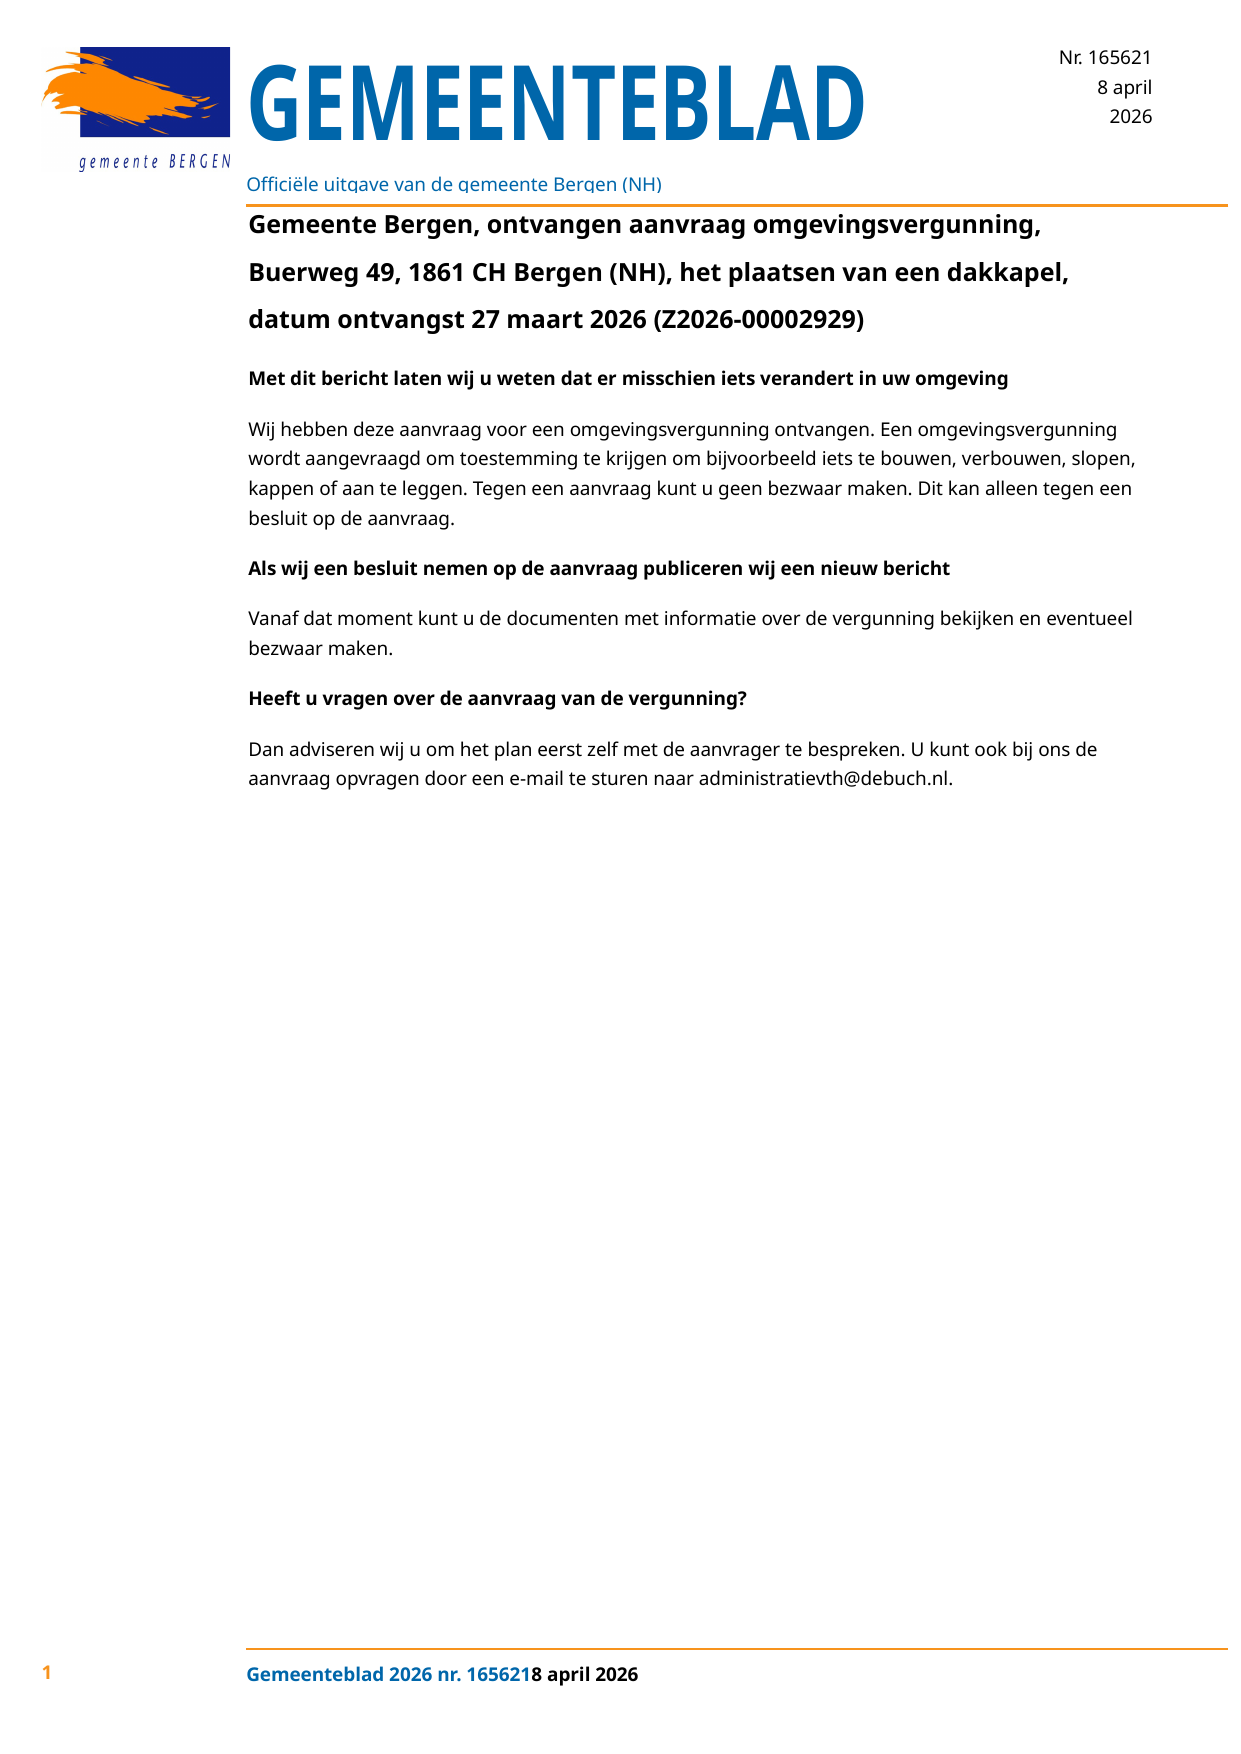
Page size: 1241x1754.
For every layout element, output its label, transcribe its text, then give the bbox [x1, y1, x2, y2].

picture [41, 47, 231, 172]
text Wij hebben deze aanvraag voor een omgevingsvergunning ontvangen. Een omgevingsvergunning wordt aangevraagd om toestemming te krijgen om bijvoorbeeld iets te bouwen, verbouwen, slopen, kappen of aan te leggen. Tegen een aanvraag kunt u geen bezwaar maken. Dit kan alleen tegen een besluit op de aanvraag. [248, 416, 1152, 530]
text Heeft u vragen over de aanvraag van de vergunning? [248, 686, 1152, 711]
text Dan adviseren wij u om het plan eerst zelf met de aanvrager te bespreken. U kunt ook bij ons de aanvraag opvragen door een e-mail te sturen naar administratievth@debuch.nl. [248, 736, 1152, 791]
text Met dit bericht laten wij u weten dat er misschien iets verandert in uw omgeving [248, 366, 1152, 391]
text Als wij een besluit nemen op de aanvraag publiceren wij een nieuw bericht [248, 555, 1152, 581]
text Gemeente Bergen, ontvangen aanvraag omgevingsvergunning, Buerweg 49, 1861 CH Bergen (NH), het plaatsen van een dakkapel, datum ontvangst 27 maart 2026 (Z2026-00002929) [248, 207, 1152, 336]
text Vanaf dat moment kunt u de documenten met informatie over de vergunning bekijken en eventueel bezwaar maken. [248, 606, 1152, 661]
